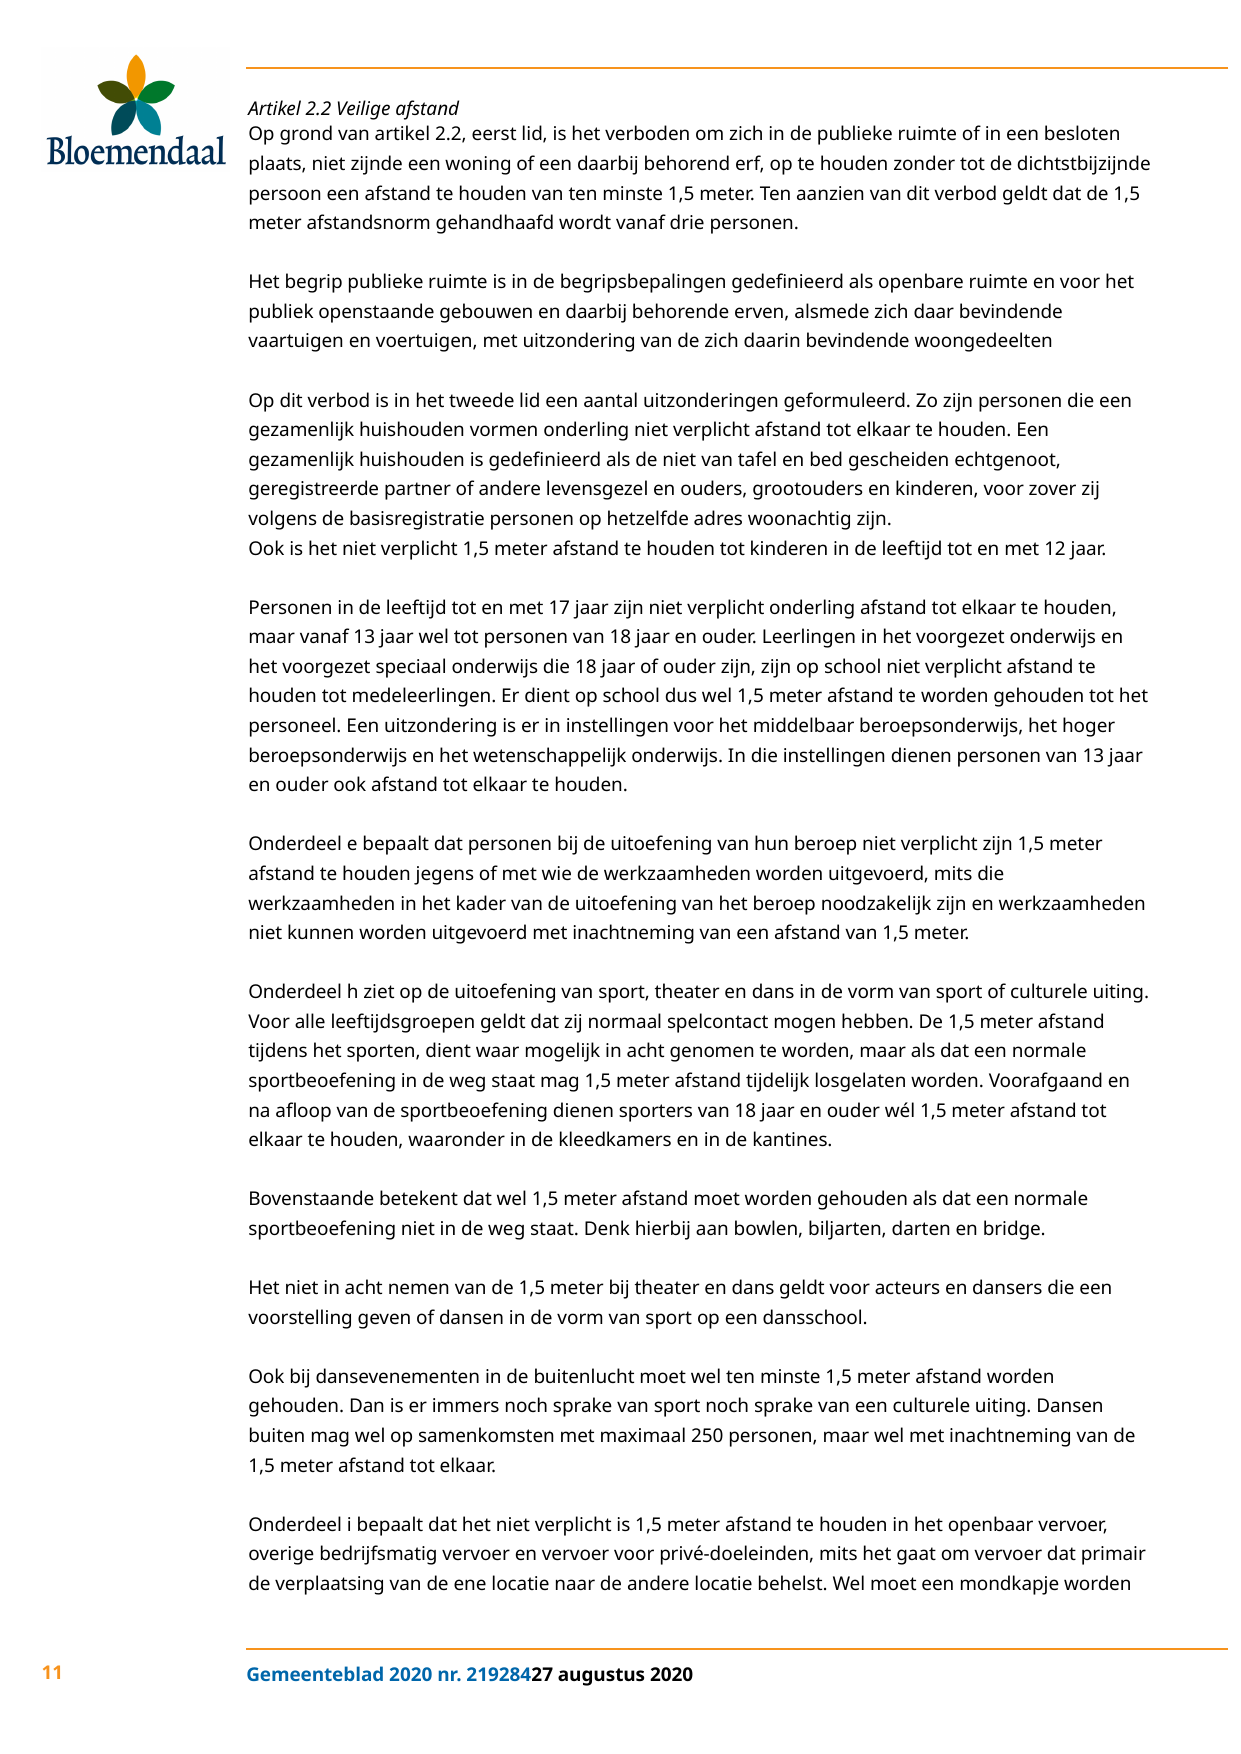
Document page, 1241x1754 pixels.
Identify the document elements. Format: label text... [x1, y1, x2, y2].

text Onderdeel i bepaalt dat het niet verplicht is 1,5 meter afstand te houden in het openbaar vervoer, overige bedrijfsmatig vervoer en vervoer voor privé-doeleinden, mits het gaat om vervoer dat primair de verplaatsing van de ene locatie naar de andere locatie behelst. Wel moet een mondkapje worden [248, 1511, 1152, 1596]
text Op dit verbod is in het tweede lid een aantal uitzonderingen geformuleerd. Zo zijn personen die een gezamenlijk huishouden vormen onderling niet verplicht afstand tot elkaar te houden. Een gezamenlijk huishouden is gedefinieerd als de niet van tafel en bed gescheiden echtgenoot, geregistreerde partner of andere levensgezel en ouders, grootouders en kinderen, voor zover zij volgens de basisregistratie personen op hetzelfde adres woonachtig zijn. [248, 387, 1152, 531]
picture [41, 47, 231, 172]
text Het begrip publieke ruimte is in de begripsbepalingen gedefinieerd als openbare ruimte en voor het publiek openstaande gebouwen en daarbij behorende erven, alsmede zich daar bevindende vaartuigen en voertuigen, met uitzondering van de zich daarin bevindende woongedeelten [248, 268, 1152, 353]
text Ook is het niet verplicht 1,5 meter afstand te houden tot kinderen in de leeftijd tot en met 12 jaar. [248, 535, 1152, 560]
text Op grond van artikel 2.2, eerst lid, is het verboden om zich in de publieke ruimte of in een besloten plaats, niet zijnde een woning of een daarbij behorend erf, op te houden zonder tot de dichtstbijzijnde persoon een afstand te houden van ten minste 1,5 meter. Ten aanzien van dit verbod geldt dat de 1,5 meter afstandsnorm gehandhaafd wordt vanaf drie personen. [248, 121, 1152, 235]
text Bovenstaande betekent dat wel 1,5 meter afstand moet worden gehouden als dat een normale sportbeoefening niet in de weg staat. Denk hierbij aan bowlen, biljarten, darten en bridge. [248, 1186, 1152, 1241]
text Onderdeel h ziet op de uitoefening van sport, theater en dans in de vorm van sport of culturele uiting. Voor alle leeftijdsgroepen geldt dat zij normaal spelcontact mogen hebben. De 1,5 meter afstand tijdens het sporten, dient waar mogelijk in acht genomen te worden, maar als dat een normale sportbeoefening in de weg staat mag 1,5 meter afstand tijdelijk losgelaten worden. Voorafgaand en na afloop van de sportbeoefening dienen sporters van 18 jaar en ouder wél 1,5 meter afstand tot elkaar te houden, waaronder in de kleedkamers en in de kantines. [248, 978, 1152, 1152]
text Onderdeel e bepaalt dat personen bij de uitoefening van hun beroep niet verplicht zijn 1,5 meter afstand te houden jegens of met wie de werkzaamheden worden uitgevoerd, mits die werkzaamheden in het kader van de uitoefening van het beroep noodzakelijk zijn en werkzaamheden niet kunnen worden uitgevoerd met inachtneming van een afstand van 1,5 meter. [248, 831, 1152, 945]
text Personen in de leeftijd tot en met 17 jaar zijn niet verplicht onderling afstand tot elkaar te houden, maar vanaf 13 jaar wel tot personen van 18 jaar en ouder. Leerlingen in het voorgezet onderwijs en het voorgezet speciaal onderwijs die 18 jaar of ouder zijn, zijn op school niet verplicht afstand te houden tot medeleerlingen. Er dient op school dus wel 1,5 meter afstand te worden gehouden tot het personeel. Een uitzondering is er in instellingen voor het middelbaar beroepsonderwijs, het hoger beroepsonderwijs en het wetenschappelijk onderwijs. In die instellingen dienen personen van 13 jaar en ouder ook afstand tot elkaar te houden. [248, 594, 1152, 797]
text Het niet in acht nemen van de 1,5 meter bij theater en dans geldt voor acteurs en dansers die een voorstelling geven of dansen in de vorm van sport op een dansschool. [248, 1274, 1152, 1329]
text Artikel 2.2 Veilige afstand [248, 95, 1152, 121]
text Ook bij dansevenementen in de buitenlucht moet wel ten minste 1,5 meter afstand worden gehouden. Dan is er immers noch sprake van sport noch sprake van een culturele uiting. Dansen buiten mag wel op samenkomsten met maximaal 250 personen, maar wel met inachtneming van de 1,5 meter afstand tot elkaar. [248, 1363, 1152, 1477]
